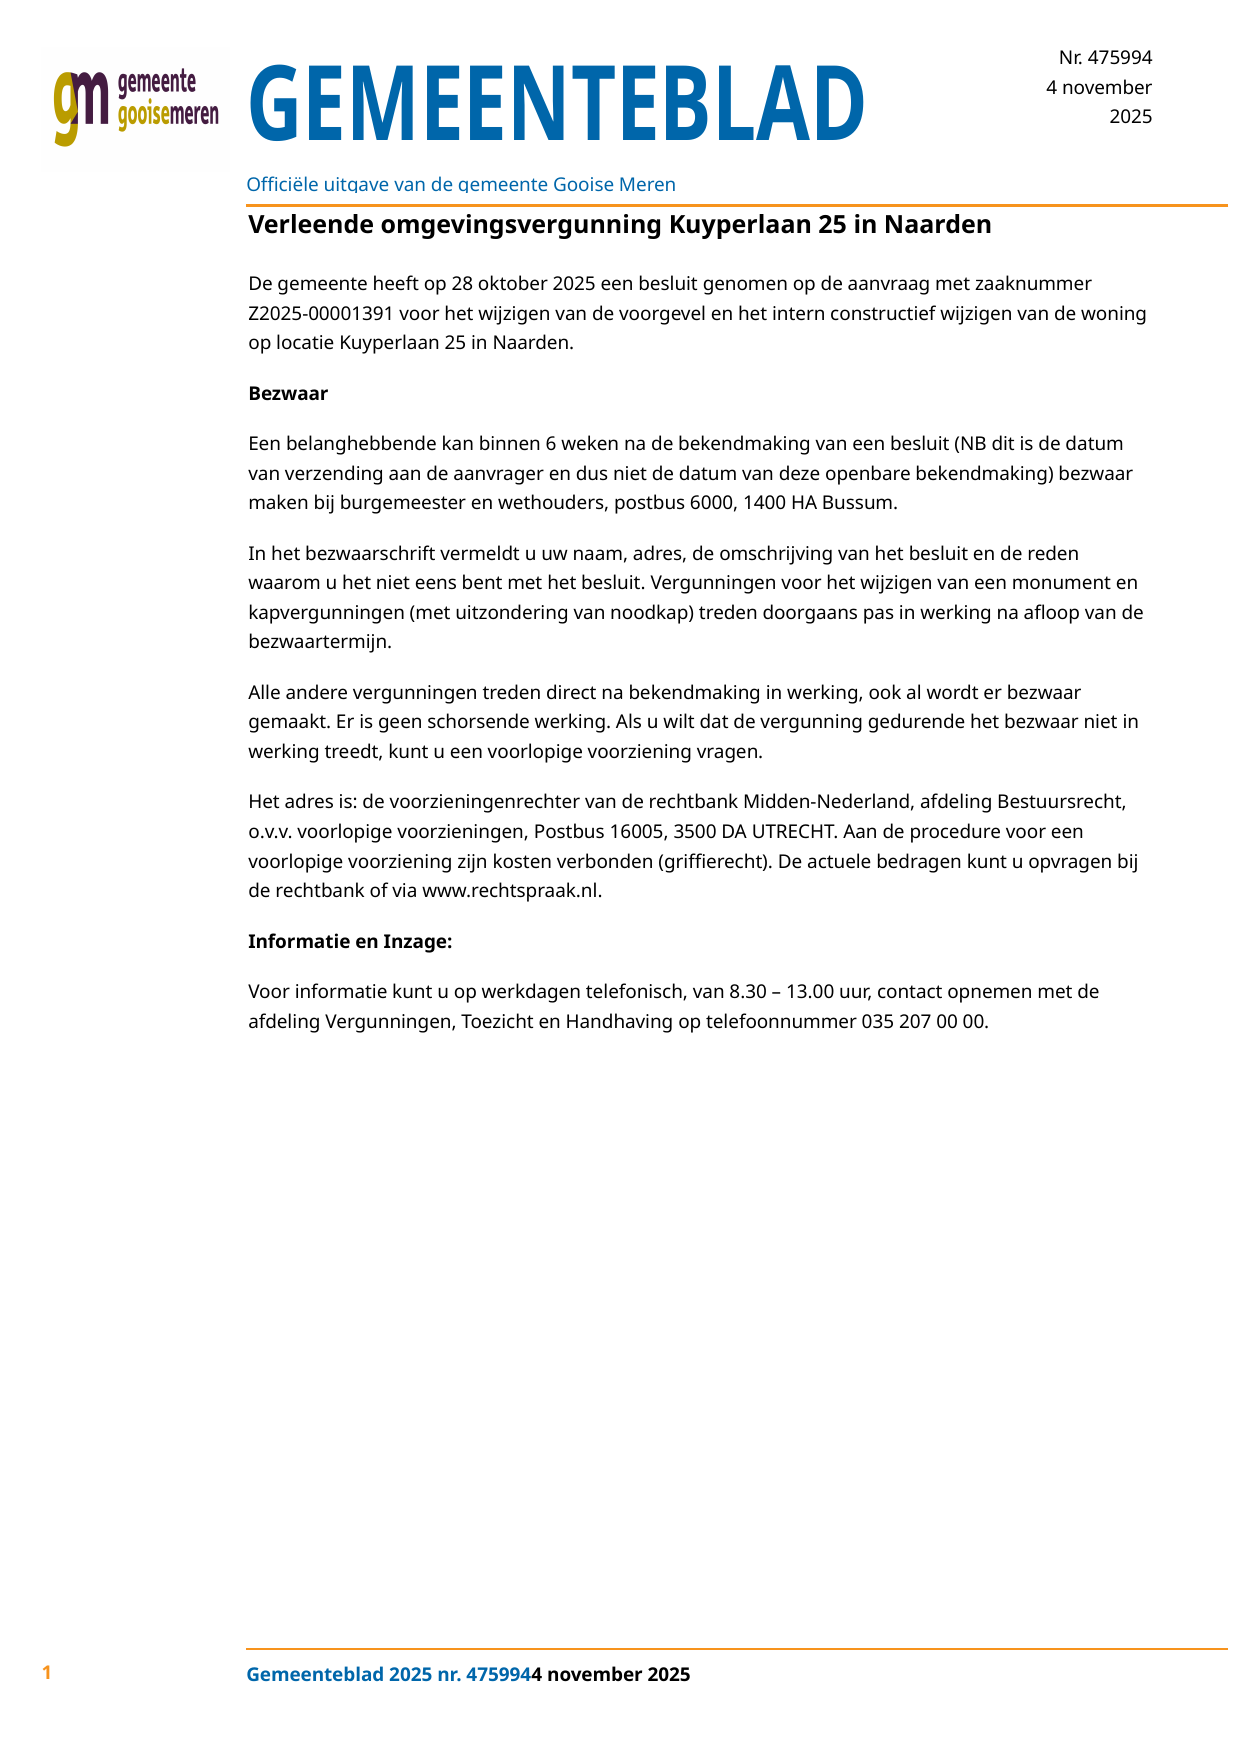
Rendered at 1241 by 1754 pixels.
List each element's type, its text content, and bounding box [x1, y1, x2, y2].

text Een belanghebbende kan binnen 6 weken na de bekendmaking van een besluit (NB dit is de datum van verzending aan de aanvrager en dus niet de datum van deze openbare bekendmaking) bezwaar maken bij burgemeester en wethouders, postbus 6000, 1400 HA Bussum. [248, 430, 1152, 515]
text Bezwaar [248, 380, 1152, 406]
picture [41, 47, 231, 172]
text Alle andere vergunningen treden direct na bekendmaking in werking, ook al wordt er bezwaar gemaakt. Er is geen schorsende werking. Als u wilt dat de vergunning gedurende het bezwaar niet in werking treedt, kunt u een voorlopige voorziening vragen. [248, 679, 1152, 764]
text Voor informatie kunt u op werkdagen telefonisch, van 8.30 – 13.00 uur, contact opnemen met de afdeling Vergunningen, Toezicht en Handhaving op telefoonnummer 035 207 00 00. [248, 978, 1152, 1033]
text De gemeente heeft op 28 oktober 2025 een besluit genomen op de aanvraag met zaaknummer Z2025-00001391 voor het wijzigen van de voorgevel en het intern constructief wijzigen van de woning op locatie Kuyperlaan 25 in Naarden. [248, 270, 1152, 355]
text Informatie en Inzage: [248, 928, 1152, 953]
text Het adres is: de voorzieningenrechter van de rechtbank Midden-Nederland, afdeling Bestuursrecht, o.v.v. voorlopige voorzieningen, Postbus 16005, 3500 DA UTRECHT. Aan de procedure voor een voorlopige voorziening zijn kosten verbonden (griffierecht). De actuele bedragen kunt u opvragen bij de rechtbank of via www.rechtspraak.nl. [248, 789, 1152, 903]
text Verleende omgevingsvergunning Kuyperlaan 25 in Naarden [248, 207, 1152, 241]
text In het bezwaarschrift vermeldt u uw naam, adres, de omschrijving van het besluit en de reden waarom u het niet eens bent met het besluit. Vergunningen voor het wijzigen van een monument en kapvergunningen (met uitzondering van noodkap) treden doorgaans pas in werking na afloop van de bezwaartermijn. [248, 540, 1152, 654]
